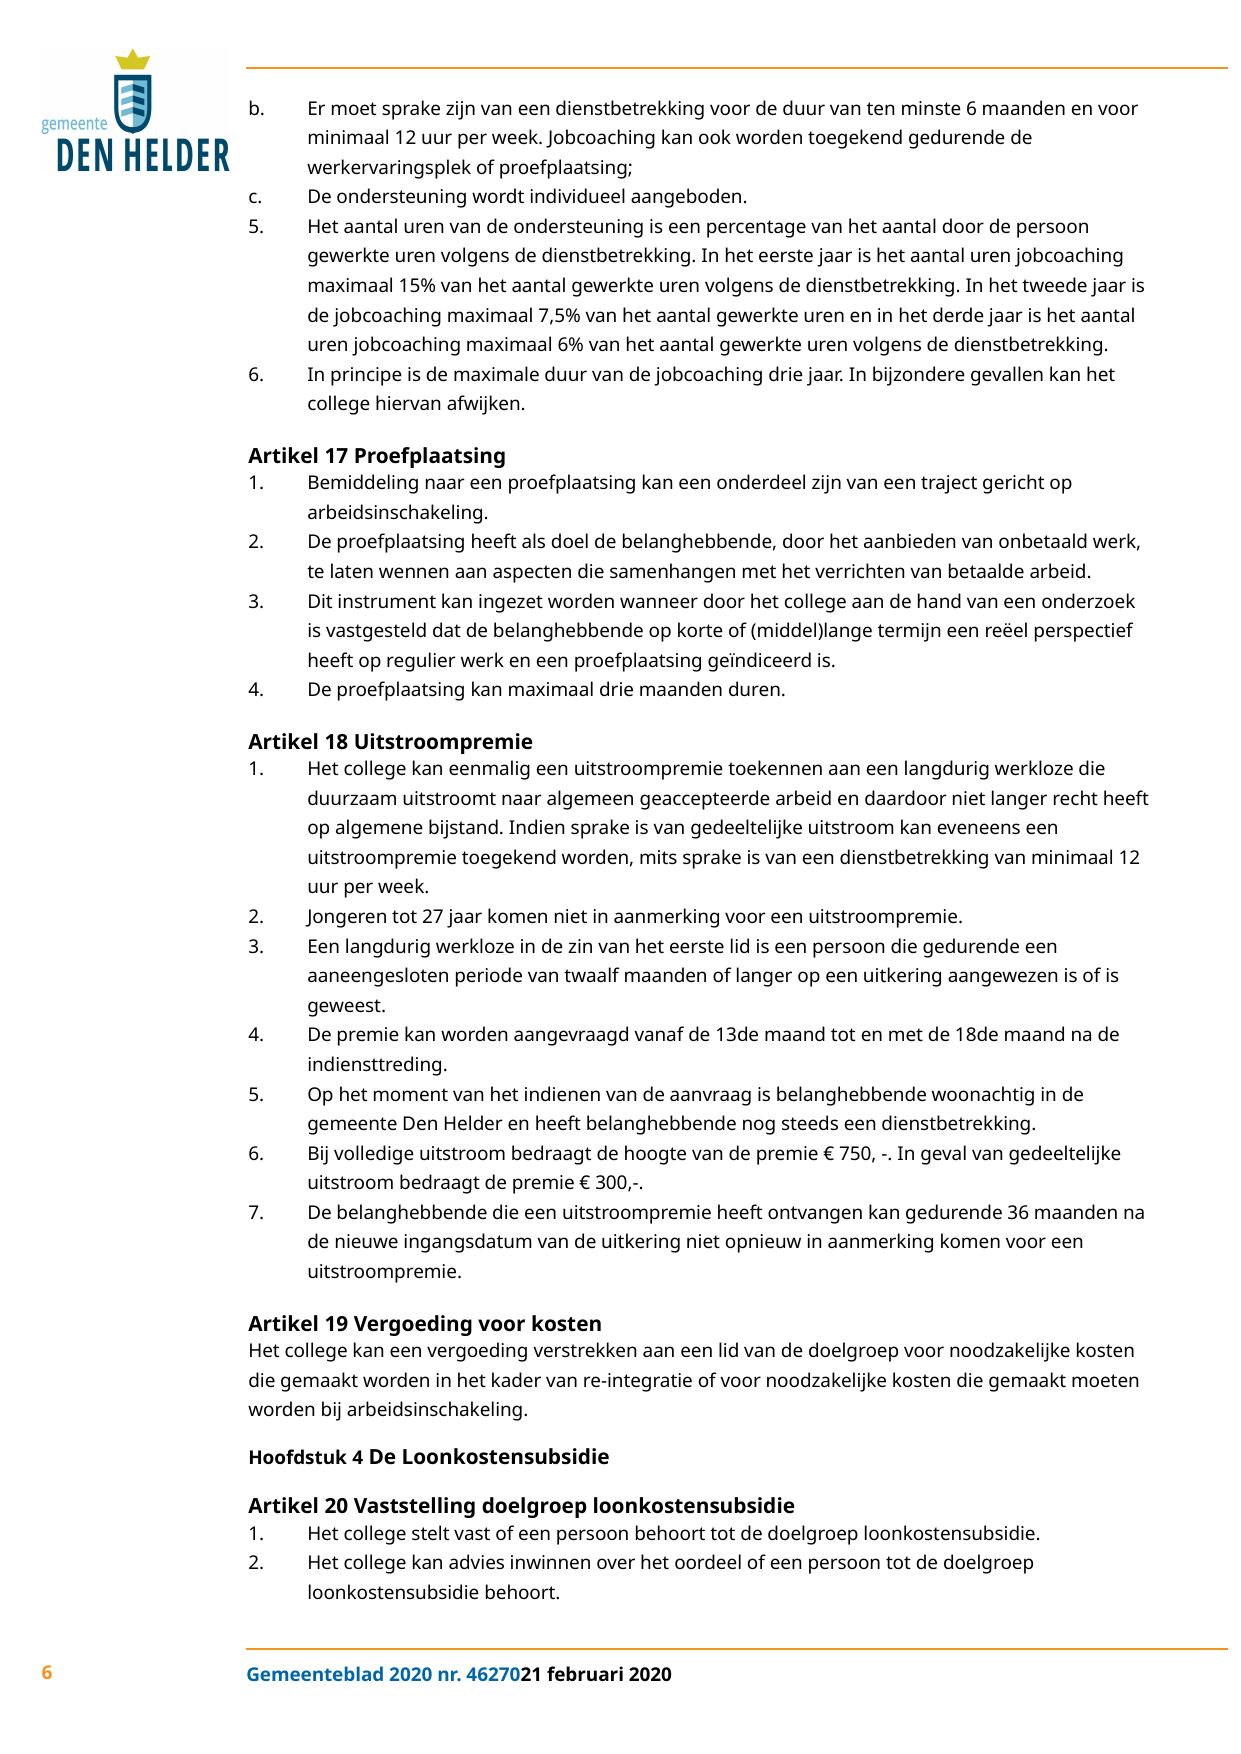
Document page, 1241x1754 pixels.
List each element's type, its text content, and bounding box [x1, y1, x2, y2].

list Het college kan advies inwinnen over het oordeel of een persoon tot de doelgroep loonkostensubsidie behoort. [248, 1549, 1152, 1604]
list De proefplaatsing heeft als doel de belanghebbende, door het aanbieden van onbetaald werk, te laten wennen aan aspecten die samenhangen met het verrichten van betaalde arbeid. [248, 529, 1152, 584]
list De ondersteuning wordt individueel aangeboden. [248, 183, 1152, 209]
picture [41, 47, 231, 172]
text Hoofdstuk 4 De Loonkostensubsidie [248, 1442, 1152, 1470]
picture [63, 144, 68, 165]
list Het college stelt vast of een persoon behoort tot de doelgroep loonkostensubsidie. [248, 1520, 1152, 1545]
picture [220, 160, 224, 172]
list Het college kan eenmalig een uitstroompremie toekennen aan een langdurig werkloze die duurzaam uitstroomt naar algemeen geaccepteerde arbeid en daardoor niet langer recht heeft op algemene bijstand. Indien sprake is van gedeeltelijke uitstroom kan eveneens een uitstroompremie toegekend worden, mits sprake is van een dienstbetrekking van minimaal 12 uur per week. [248, 755, 1152, 899]
list De belanghebbende die een uitstroompremie heeft ontvangen kan gedurende 36 maanden na de nieuwe ingangsdatum van de uitkering niet opnieuw in aanmerking komen voor een uitstroompremie. [248, 1199, 1152, 1284]
list Bemiddeling naar een proefplaatsing kan een onderdeel zijn van een traject gericht op arbeidsinschakeling. [248, 469, 1152, 525]
list Op het moment van het indienen van de aanvraag is belanghebbende woonachtig in de gemeente Den Helder en heeft belanghebbende nog steeds een dienstbetrekking. [248, 1081, 1152, 1136]
text Artikel 19 Vergoeding voor kosten [248, 1309, 1152, 1337]
picture [182, 144, 187, 165]
list Een langdurig werkloze in de zin van het eerste lid is een persoon die gedurende een aaneengesloten periode van twaalf maanden of langer op een uitkering aangewezen is of is geweest. [248, 933, 1152, 1018]
list Dit instrument kan ingezet worden wanneer door het college aan de hand van een onderzoek is vastgesteld dat de belanghebbende op korte of (middel)lange termijn een reëel perspectief heeft op regulier werk en een proefplaatsing geïndiceerd is. [248, 588, 1152, 673]
list De premie kan worden aangevraagd vanaf de 13de maand tot en met de 18de maand na de indiensttreding. [248, 1022, 1152, 1077]
list Er moet sprake zijn van een dienstbetrekking voor de duur van ten minste 6 maanden en voor minimaal 12 uur per week. Jobcoaching kan ook worden toegekend gedurende de werkervaringsplek of proefplaatsing; [248, 95, 1152, 180]
list In principe is de maximale duur van de jobcoaching drie jaar. In bijzondere gevallen kan het college hiervan afwijken. [248, 361, 1152, 416]
picture [100, 154, 106, 172]
text Artikel 17 Proefplaatsing [248, 441, 1152, 469]
list Het aantal uren van de ondersteuning is een percentage van het aantal door de persoon gewerkte uren volgens de dienstbetrekking. In het eerste jaar is het aantal uren jobcoaching maximaal 15% van het aantal gewerkte uren volgens de dienstbetrekking. In het tweede jaar is de jobcoaching maximaal 7,5% van het aantal gewerkte uren en in het derde jaar is het aantal uren jobcoaching maximaal 6% van het aantal gewerkte uren volgens de dienstbetrekking. [248, 213, 1152, 357]
text Artikel 18 Uitstroompremie [248, 727, 1152, 755]
list Jongeren tot 27 jaar komen niet in aanmerking voor een uitstroompremie. [248, 903, 1152, 929]
list Bij volledige uitstroom bedraagt de hoogte van de premie € 750, -. In geval van gedeeltelijke uitstroom bedraagt de premie € 300,-. [248, 1140, 1152, 1195]
text Het college kan een vergoeding verstrekken aan een lid van de doelgroep voor noodzakelijke kosten die gemaakt worden in het kader van re-integratie of voor noodzakelijke kosten die gemaakt moeten worden bij arbeidsinschakeling. [248, 1337, 1152, 1422]
text Artikel 20 Vaststelling doelgroep loonkostensubsidie [248, 1491, 1152, 1520]
list De proefplaatsing kan maximaal drie maanden duren. [248, 677, 1152, 702]
picture [130, 157, 135, 172]
